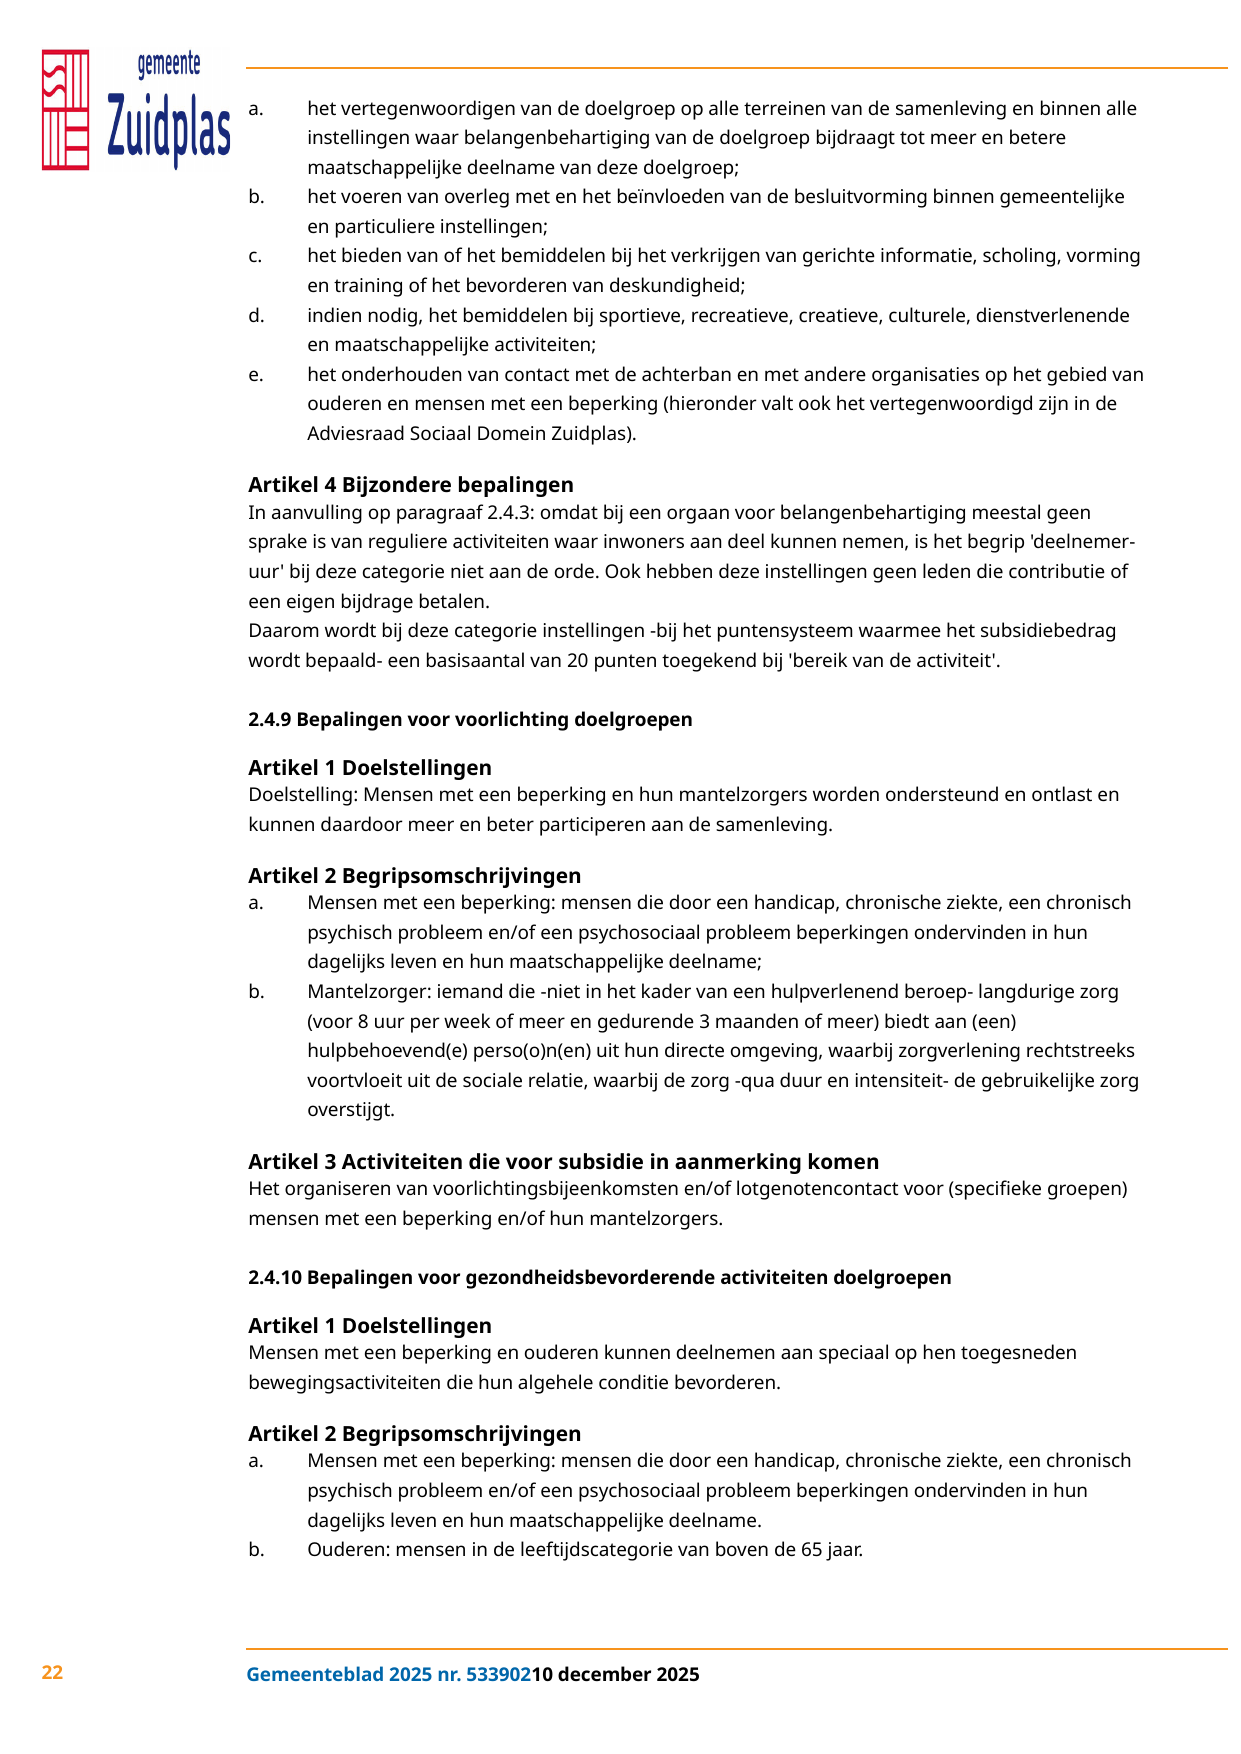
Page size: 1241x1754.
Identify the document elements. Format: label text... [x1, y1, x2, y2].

text 2.4.10 Bepalingen voor gezondheidsbevorderende activiteiten doelgroepen [248, 1264, 1152, 1290]
list Mensen met een beperking: mensen die door een handicap, chronische ziekte, een chronisch psychisch probleem en/of een psychosociaal probleem beperkingen ondervinden in hun dagelijks leven en hun maatschappelijke deelname; [248, 889, 1152, 974]
text Mensen met een beperking en ouderen kunnen deelnemen aan speciaal op hen toegesneden bewegingsactiviteiten die hun algehele conditie bevorderen. [248, 1339, 1152, 1394]
list het bieden van of het bemiddelen bij het verkrijgen van gerichte informatie, scholing, vorming en training of het bevorderen van deskundigheid; [248, 243, 1152, 298]
text Artikel 1 Doelstellingen [248, 1311, 1152, 1339]
list het voeren van overleg met en het beïnvloeden van de besluitvorming binnen gemeentelijke en particuliere instellingen; [248, 183, 1152, 239]
list Ouderen: mensen in de leeftijdscategorie van boven de 65 jaar. [248, 1536, 1152, 1562]
text Daarom wordt bij deze categorie instellingen -bij het puntensysteem waarmee het subsidiebedrag wordt bepaald- een basisaantal van 20 punten toegekend bij 'bereik van de activiteit'. [248, 617, 1152, 673]
picture [41, 47, 231, 172]
text 2.4.9 Bepalingen voor voorlichting doelgroepen [248, 706, 1152, 732]
text Het organiseren van voorlichtingsbijeenkomsten en/of lotgenotencontact voor (specifieke groepen) mensen met een beperking en/of hun mantelzorgers. [248, 1176, 1152, 1231]
text In aanvulling op paragraaf 2.4.3: omdat bij een orgaan voor belangenbehartiging meestal geen sprake is van reguliere activiteiten waar inwoners aan deel kunnen nemen, is het begrip 'deelnemer-uur' bij deze categorie niet aan de orde. Ook hebben deze instellingen geen leden die contributie of een eigen bijdrage betalen. [248, 499, 1152, 613]
text Artikel 1 Doelstellingen [248, 753, 1152, 781]
text Doelstelling: Mensen met een beperking en hun mantelzorgers worden ondersteund en ontlast en kunnen daardoor meer en beter participeren aan de samenleving. [248, 781, 1152, 836]
text Artikel 2 Begripsomschrijvingen [248, 861, 1152, 889]
text Artikel 4 Bijzondere bepalingen [248, 471, 1152, 499]
list het vertegenwoordigen van de doelgroep op alle terreinen van de samenleving en binnen alle instellingen waar belangenbehartiging van de doelgroep bijdraagt tot meer en betere maatschappelijke deelname van deze doelgroep; [248, 95, 1152, 180]
text Artikel 2 Begripsomschrijvingen [248, 1419, 1152, 1448]
list indien nodig, het bemiddelen bij sportieve, recreatieve, creatieve, culturele, dienstverlenende en maatschappelijke activiteiten; [248, 302, 1152, 357]
list Mensen met een beperking: mensen die door een handicap, chronische ziekte, een chronisch psychisch probleem en/of een psychosociaal probleem beperkingen ondervinden in hun dagelijks leven en hun maatschappelijke deelname. [248, 1448, 1152, 1533]
list het onderhouden van contact met de achterban en met andere organisaties op het gebied van ouderen en mensen met een beperking (hieronder valt ook het vertegenwoordigd zijn in de Adviesraad Sociaal Domein Zuidplas). [248, 361, 1152, 446]
list Mantelzorger: iemand die -niet in het kader van een hulpverlenend beroep- langdurige zorg (voor 8 uur per week of meer en gedurende 3 maanden of meer) biedt aan (een) hulpbehoevend(e) perso(o)n(en) uit hun directe omgeving, waarbij zorgverlening rechtstreeks voortvloeit uit de sociale relatie, waarbij de zorg -qua duur en intensiteit- de gebruikelijke zorg overstijgt. [248, 978, 1152, 1122]
text Artikel 3 Activiteiten die voor subsidie in aanmerking komen [248, 1147, 1152, 1176]
